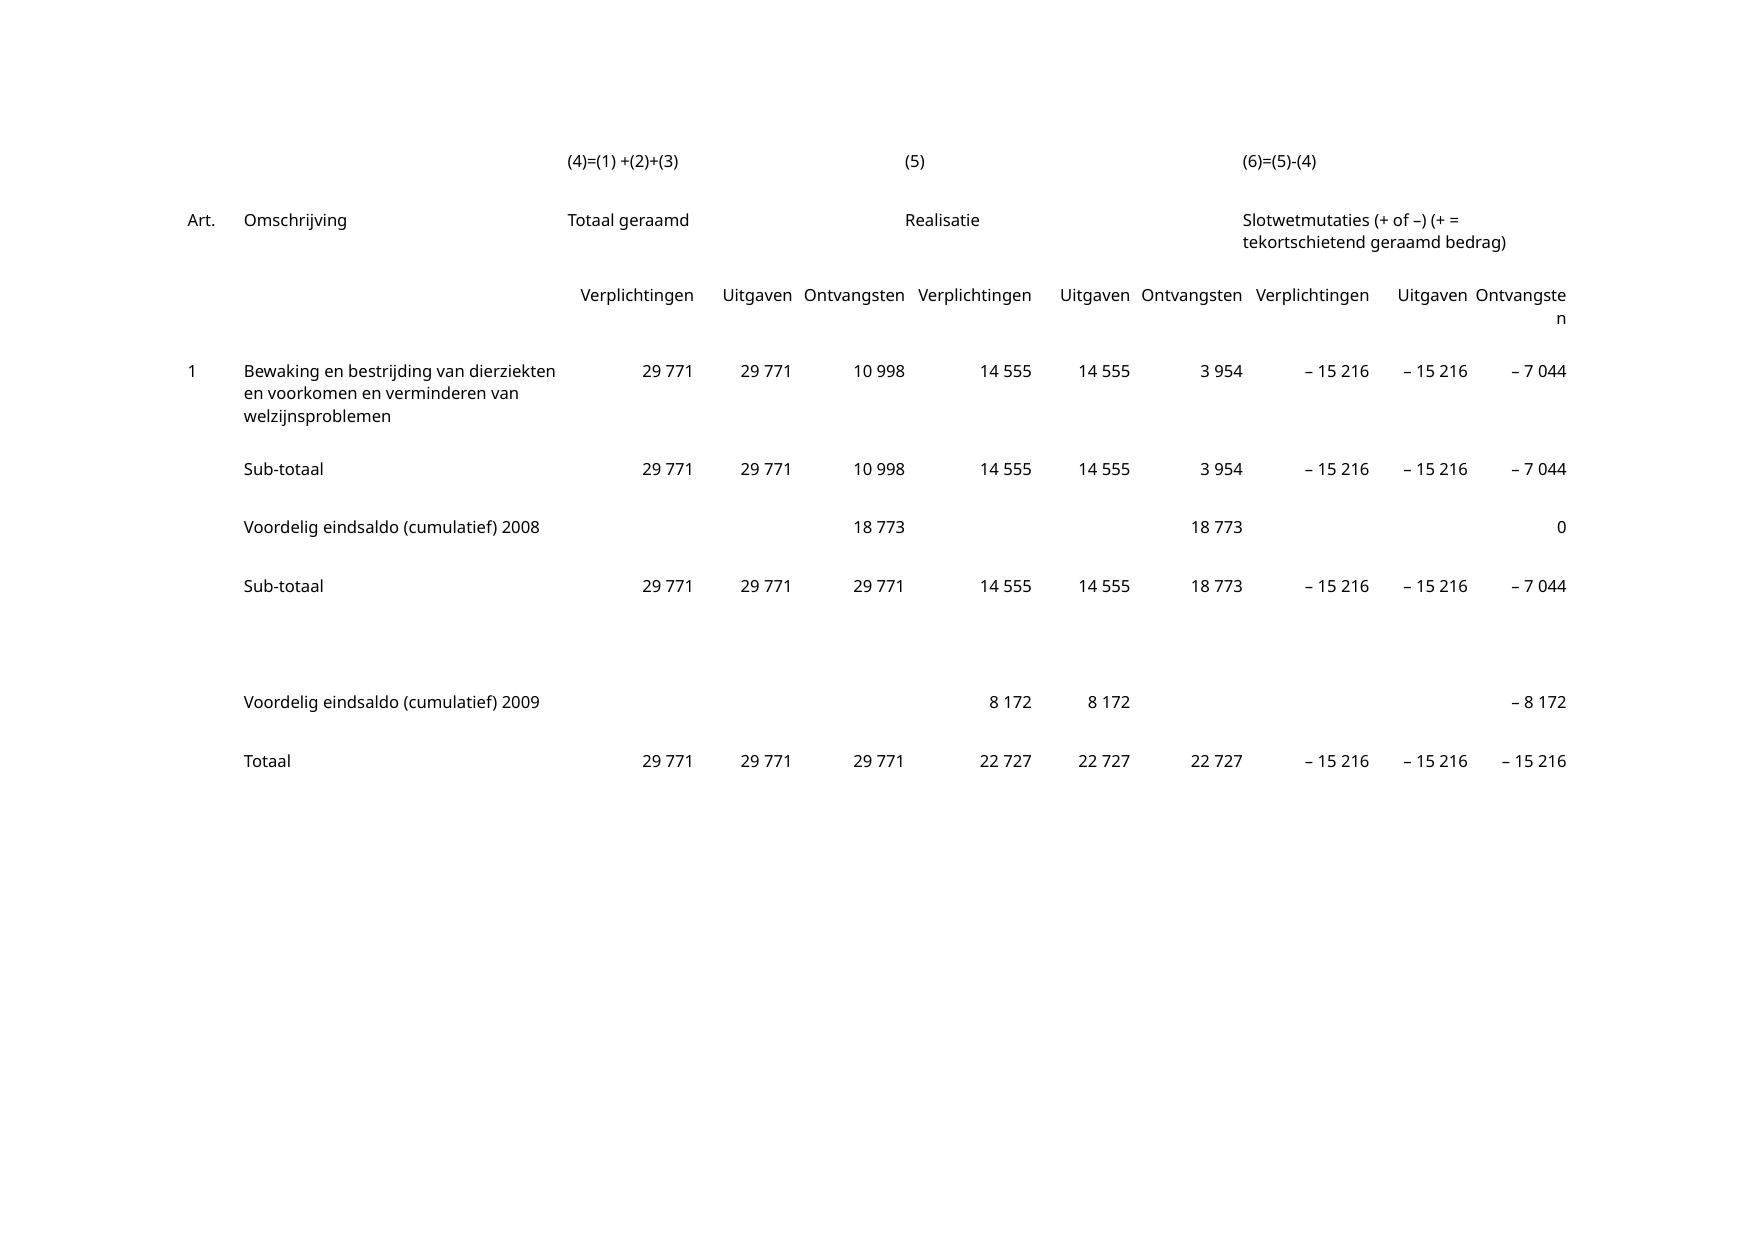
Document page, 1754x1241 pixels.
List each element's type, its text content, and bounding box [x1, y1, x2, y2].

table_cell [188, 516, 244, 574]
table_cell 8 172 [905, 691, 1032, 749]
table_cell [1032, 516, 1130, 574]
table_cell [188, 750, 244, 808]
table_cell [188, 574, 244, 633]
table_cell [567, 633, 694, 691]
table_cell 29 771 [694, 574, 792, 633]
table_cell [1243, 516, 1369, 574]
table_cell [905, 633, 1032, 691]
table_cell [793, 633, 905, 691]
table_cell – 7 044 [1468, 359, 1566, 457]
table_cell – 15 216 [1243, 750, 1369, 808]
table_header [244, 150, 567, 208]
table_cell Ontvangsten [1468, 284, 1566, 359]
table_cell [244, 633, 567, 691]
table_cell [1369, 633, 1468, 691]
table_cell [188, 284, 244, 359]
table_cell 29 771 [694, 750, 792, 808]
table_cell [694, 633, 792, 691]
table_header (4)=(1) +(2)+(3) [567, 150, 905, 208]
table_cell – 15 216 [1369, 359, 1468, 457]
table_cell Totaal [244, 750, 567, 808]
table_cell Uitgaven [1032, 284, 1130, 359]
table_cell – 7 044 [1468, 574, 1566, 633]
table_cell Verplichtingen [1243, 284, 1369, 359]
table_cell Voordelig eindsaldo (cumulatief) 2009 [244, 691, 567, 749]
table_cell – 15 216 [1243, 359, 1369, 457]
table_cell [1130, 633, 1243, 691]
table_cell [188, 458, 244, 516]
table_cell [1468, 633, 1566, 691]
table_cell 10 998 [793, 359, 905, 457]
table_cell 14 555 [905, 574, 1032, 633]
table_cell 3 954 [1130, 359, 1243, 457]
table_cell [567, 516, 694, 574]
table_cell Slotwetmutaties (+ of –) (+ = tekortschietend geraamd bedrag) [1243, 209, 1566, 284]
table_cell 22 727 [1130, 750, 1243, 808]
table_cell Sub-totaal [244, 458, 567, 516]
table_cell 29 771 [793, 750, 905, 808]
table_cell 29 771 [793, 574, 905, 633]
table_cell 3 954 [1130, 458, 1243, 516]
table_cell – 15 216 [1468, 750, 1566, 808]
table_cell [188, 691, 244, 749]
table_cell 22 727 [1032, 750, 1130, 808]
table_cell 29 771 [694, 458, 792, 516]
table_cell [244, 284, 567, 359]
table_cell Ontvangsten [793, 284, 905, 359]
table_cell [1032, 633, 1130, 691]
table_cell 0 [1468, 516, 1566, 574]
table_cell 14 555 [1032, 458, 1130, 516]
table_cell – 15 216 [1243, 458, 1369, 516]
table_cell Uitgaven [1369, 284, 1468, 359]
table_cell 18 773 [793, 516, 905, 574]
table_cell 1 [188, 359, 244, 457]
table_cell 14 555 [905, 458, 1032, 516]
table_cell 14 555 [1032, 574, 1130, 633]
table_cell [1369, 691, 1468, 749]
table_cell – 15 216 [1369, 574, 1468, 633]
table_cell [694, 516, 792, 574]
table_cell [188, 633, 244, 691]
table_header (5) [905, 150, 1243, 208]
table_cell [694, 691, 792, 749]
table_cell Verplichtingen [905, 284, 1032, 359]
table_cell 29 771 [567, 574, 694, 633]
table_cell – 15 216 [1243, 574, 1369, 633]
table_cell 18 773 [1130, 516, 1243, 574]
table_cell Verplichtingen [567, 284, 694, 359]
table_cell – 15 216 [1369, 458, 1468, 516]
table_cell Totaal geraamd [567, 209, 905, 284]
table_cell [1369, 516, 1468, 574]
table_cell Realisatie [905, 209, 1243, 284]
table_cell 14 555 [905, 359, 1032, 457]
table_cell – 15 216 [1369, 750, 1468, 808]
table_cell 29 771 [567, 359, 694, 457]
table_cell 22 727 [905, 750, 1032, 808]
table_cell Omschrijving [244, 209, 567, 284]
table_cell – 7 044 [1468, 458, 1566, 516]
table_cell Voordelig eindsaldo (cumulatief) 2008 [244, 516, 567, 574]
table_cell [1130, 691, 1243, 749]
table_cell 29 771 [567, 458, 694, 516]
table_cell Sub-totaal [244, 574, 567, 633]
table_cell 29 771 [567, 750, 694, 808]
table_cell – 8 172 [1468, 691, 1566, 749]
table_header [188, 150, 244, 208]
table_cell Bewaking en bestrijding van dierziekten en voorkomen en verminderen van welzijnsproblemen [244, 359, 567, 457]
table_cell 29 771 [694, 359, 792, 457]
table_cell 10 998 [793, 458, 905, 516]
table_cell 14 555 [1032, 359, 1130, 457]
table_cell Ontvangsten [1130, 284, 1243, 359]
table_header (6)=(5)-(4) [1243, 150, 1566, 208]
table_cell Uitgaven [694, 284, 792, 359]
table_cell Art. [188, 209, 244, 284]
table_cell [567, 691, 694, 749]
table_cell [1243, 691, 1369, 749]
table_cell [1243, 633, 1369, 691]
table_cell 8 172 [1032, 691, 1130, 749]
table_cell [905, 516, 1032, 574]
table_cell [793, 691, 905, 749]
table_cell 18 773 [1130, 574, 1243, 633]
